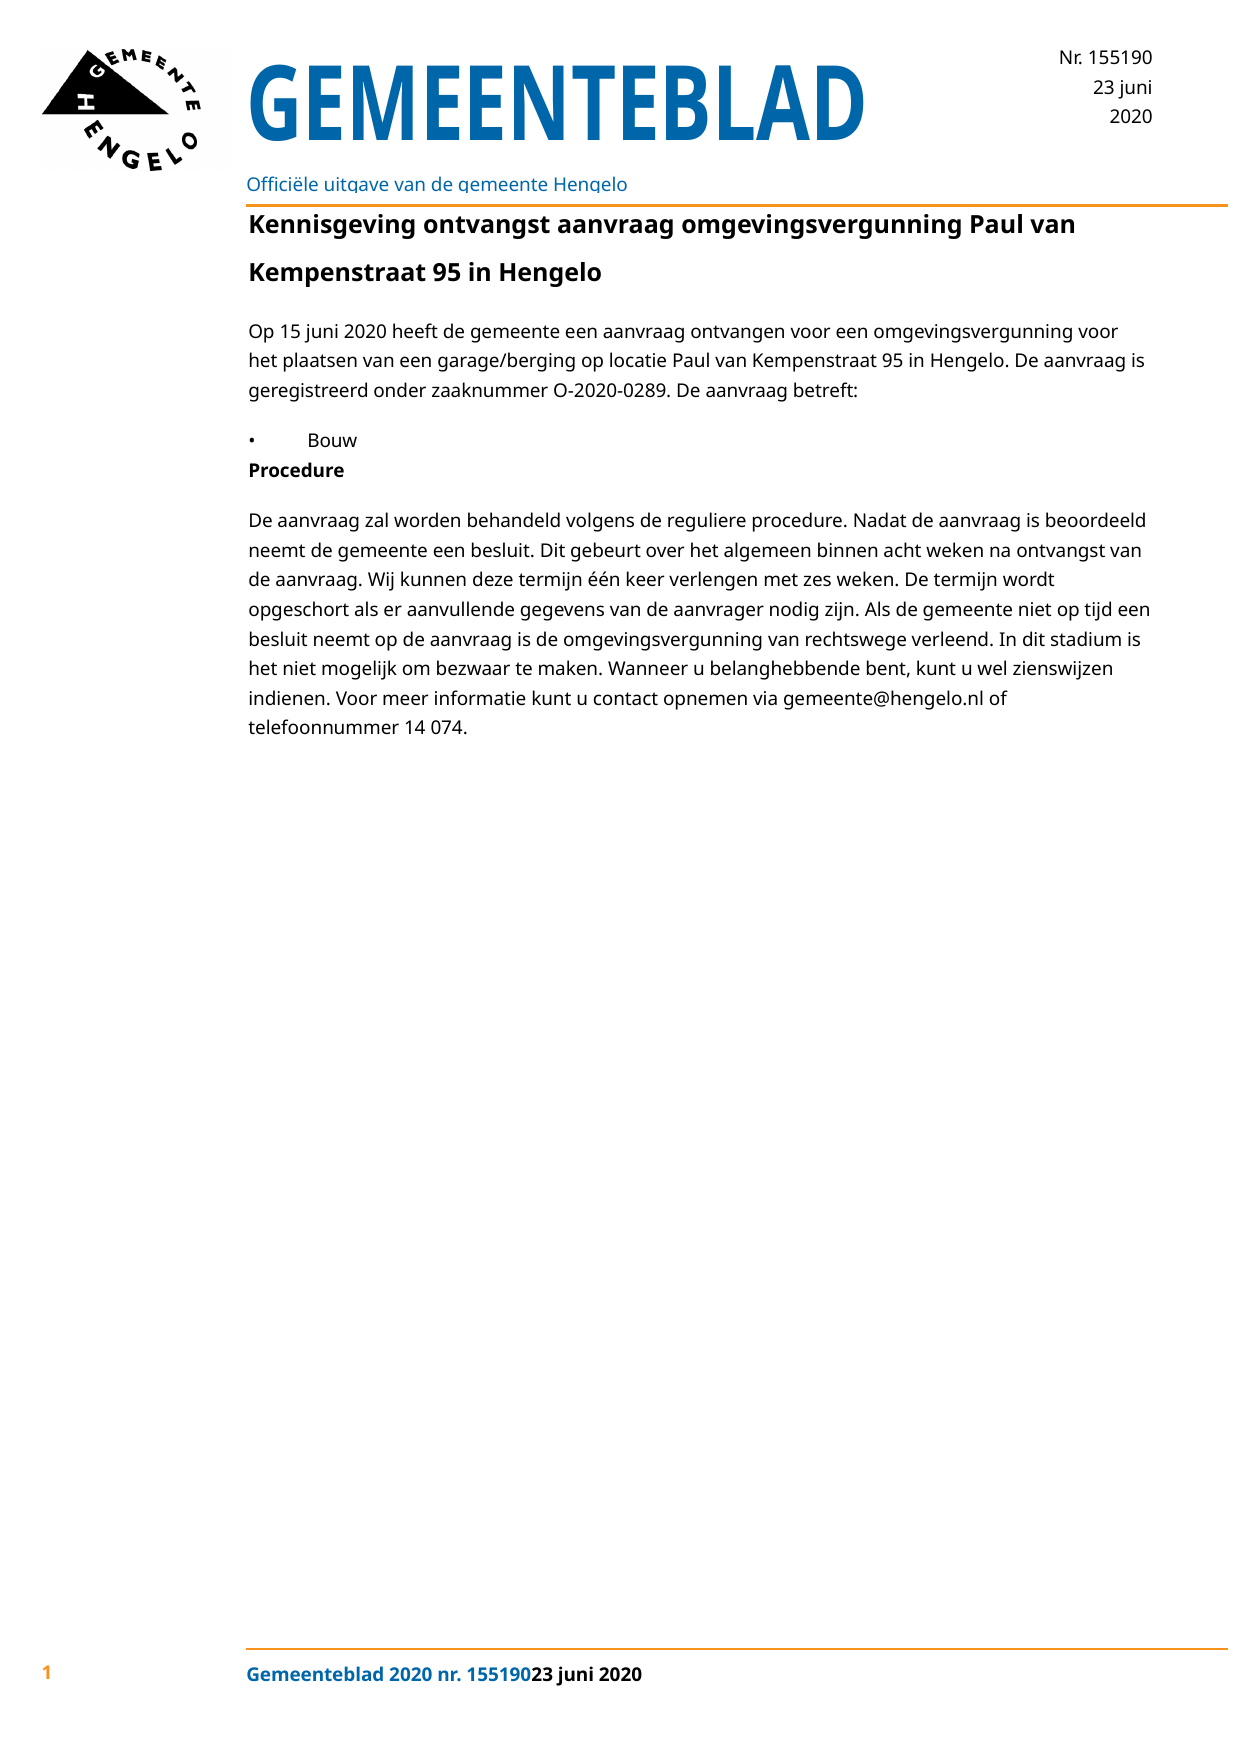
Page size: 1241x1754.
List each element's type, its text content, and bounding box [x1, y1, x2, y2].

text Op 15 juni 2020 heeft de gemeente een aanvraag ontvangen voor een omgevingsvergunning voor het plaatsen van een garage/berging op locatie Paul van Kempenstraat 95 in Hengelo. De aanvraag is geregistreerd onder zaaknummer O-2020-0289. De aanvraag betreft: [248, 318, 1152, 403]
text Kennisgeving ontvangst aanvraag omgevingsvergunning Paul van Kempenstraat 95 in Hengelo [248, 207, 1152, 288]
list Bouw [248, 427, 1152, 453]
text De aanvraag zal worden behandeld volgens de reguliere procedure. Nadat de aanvraag is beoordeeld neemt de gemeente een besluit. Dit gebeurt over het algemeen binnen acht weken na ontvangst van de aanvraag. Wij kunnen deze termijn één keer verlengen met zes weken. De termijn wordt opgeschort als er aanvullende gegevens van de aanvrager nodig zijn. Als de gemeente niet op tijd een besluit neemt op de aanvraag is de omgevingsvergunning van rechtswege verleend. In dit stadium is het niet mogelijk om bezwaar te maken. Wanneer u belanghebbende bent, kunt u wel zienswijzen indienen. Voor meer informatie kunt u contact opnemen via gemeente@hengelo.nl of telefoonnummer 14 074. [248, 507, 1152, 740]
picture [41, 47, 231, 172]
text Procedure [248, 457, 1152, 483]
